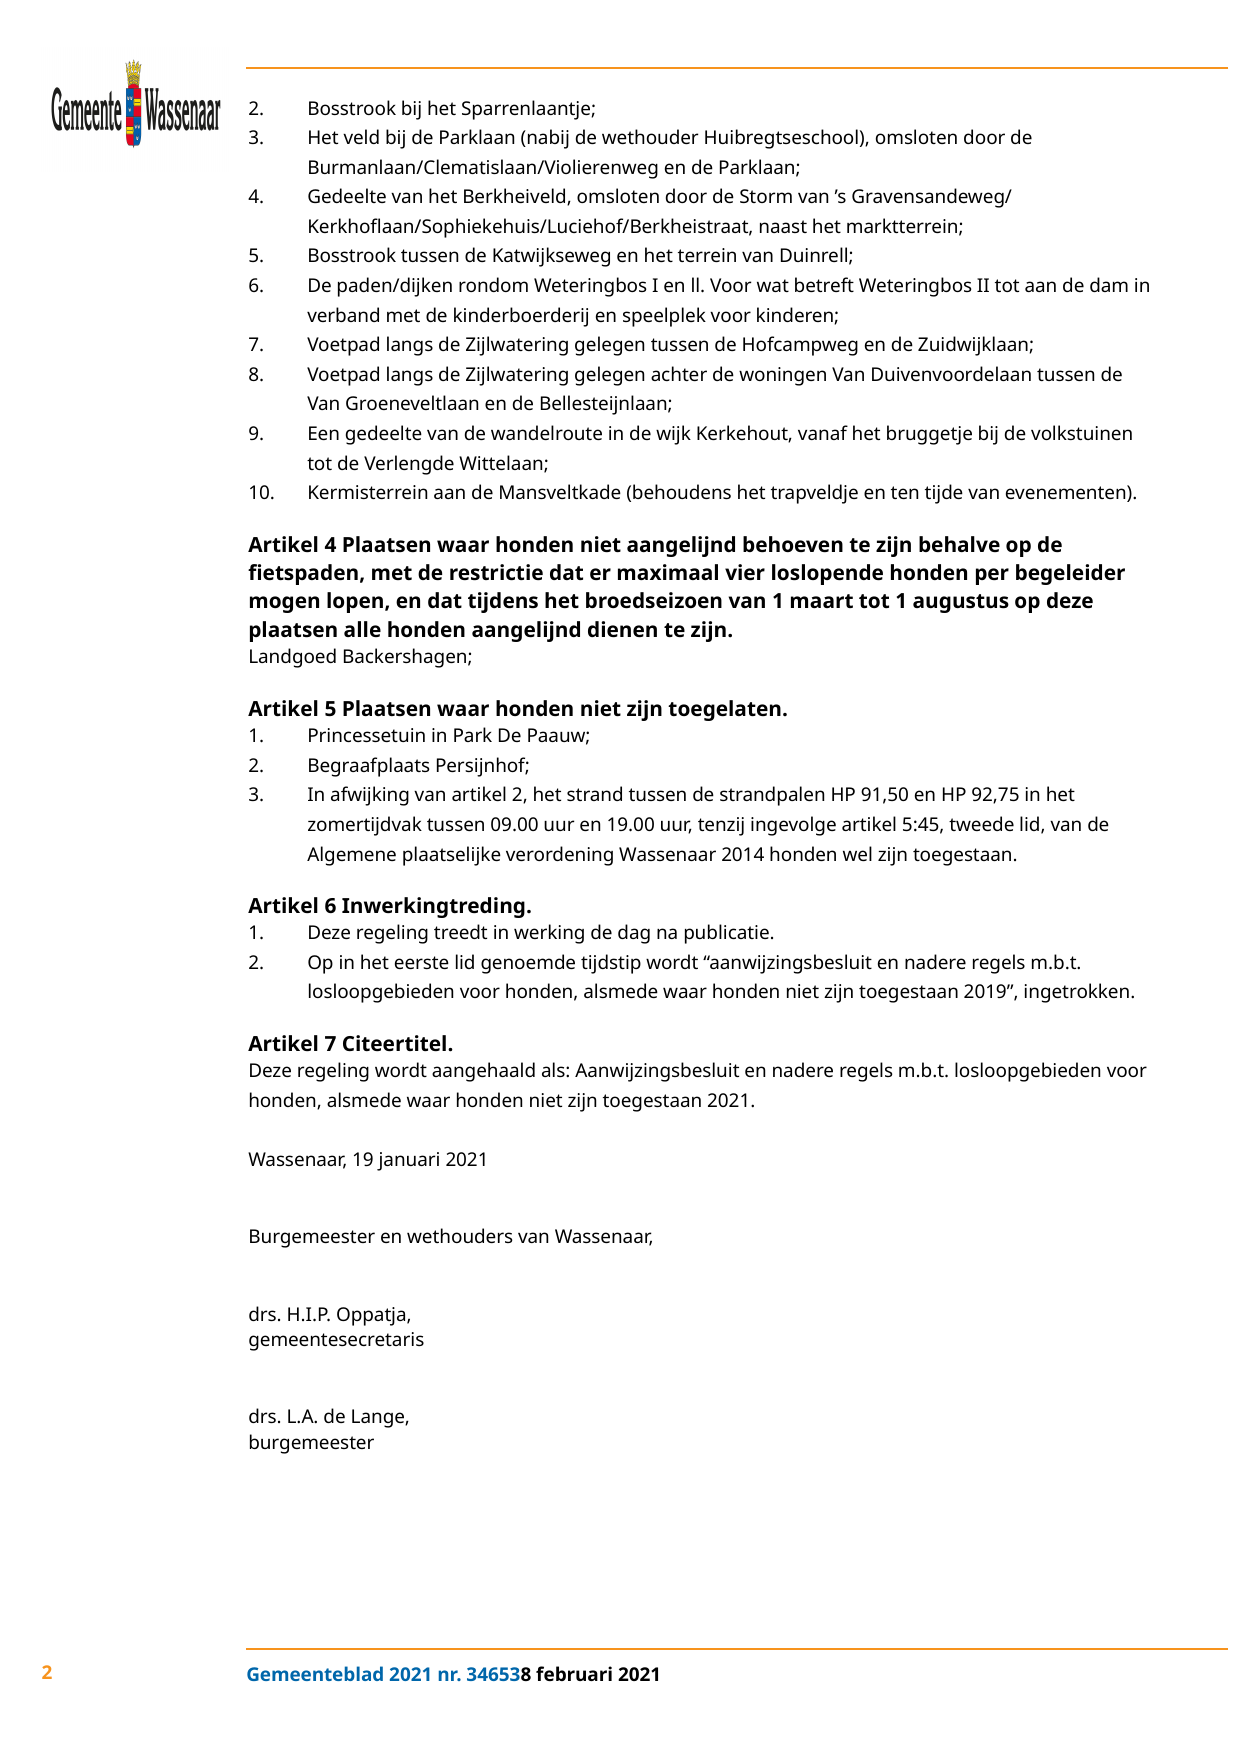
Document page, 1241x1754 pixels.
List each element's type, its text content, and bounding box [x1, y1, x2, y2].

text burgemeester [248, 1429, 1152, 1455]
list Begraafplaats Persijnhof; [248, 752, 1152, 778]
text Artikel 6 Inwerkingtreding. [248, 891, 1152, 919]
list Het veld bij de Parklaan (nabij de wethouder Huibregtseschool), omsloten door de Burmanlaan/Clematislaan/Violierenweg en de Parklaan; [248, 124, 1152, 180]
list Gedeelte van het Berkheiveld, omsloten door de Storm van ’s Gravensandeweg/ Kerkhoflaan/Sophiekehuis/Luciehof/Berkheistraat, naast het marktterrein; [248, 183, 1152, 239]
text Wassenaar, 19 januari 2021 [248, 1146, 1152, 1172]
list Bosstrook bij het Sparrenlaantje; [248, 95, 1152, 121]
text Artikel 5 Plaatsen waar honden niet zijn toegelaten. [248, 694, 1152, 722]
list De paden/dijken rondom Weteringbos I en ll. Voor wat betreft Weteringbos II tot aan de dam in verband met de kinderboerderij en speelplek voor kinderen; [248, 272, 1152, 328]
text gemeentesecretaris [248, 1326, 1152, 1352]
text Deze regeling wordt aangehaald als: Aanwijzingsbesluit en nadere regels m.b.t. losloopgebieden voor honden, alsmede waar honden niet zijn toegestaan 2021. [248, 1058, 1152, 1113]
list Princessetuin in Park De Paauw; [248, 722, 1152, 748]
text drs. L.A. de Lange, [248, 1404, 1152, 1429]
list Op in het eerste lid genoemde tijdstip wordt “aanwijzingsbesluit en nadere regels m.b.t. losloopgebieden voor honden, alsmede waar honden niet zijn toegestaan 2019”, ingetrokken. [248, 949, 1152, 1004]
text Landgoed Backershagen; [248, 643, 1152, 669]
list Bosstrook tussen de Katwijkseweg en het terrein van Duinrell; [248, 243, 1152, 268]
text Burgemeester en wethouders van Wassenaar, [248, 1223, 1152, 1249]
list Voetpad langs de Zijlwatering gelegen tussen de Hofcampweg en de Zuidwijklaan; [248, 331, 1152, 357]
text drs. H.I.P. Oppatja, [248, 1301, 1152, 1326]
list Voetpad langs de Zijlwatering gelegen achter de woningen Van Duivenvoordelaan tussen de Van Groeneveltlaan en de Bellesteijnlaan; [248, 361, 1152, 416]
list Een gedeelte van de wandelroute in de wijk Kerkehout, vanaf het bruggetje bij de volkstuinen tot de Verlengde Wittelaan; [248, 420, 1152, 476]
text Artikel 4 Plaatsen waar honden niet aangelijnd behoeven te zijn behalve op de fietspaden, met de restrictie dat er maximaal vier loslopende honden per begeleider mogen lopen, en dat tijdens het broedseizoen van 1 maart tot 1 augustus op deze plaatsen alle honden aangelijnd dienen te zijn. [248, 530, 1152, 643]
list Deze regeling treedt in werking de dag na publicatie. [248, 919, 1152, 945]
text Artikel 7 Citeertitel. [248, 1029, 1152, 1058]
list Kermisterrein aan de Mansveltkade (behoudens het trapveldje en ten tijde van evenementen). [248, 479, 1152, 505]
list In afwijking van artikel 2, het strand tussen de strandpalen HP 91,50 en HP 92,75 in het zomertijdvak tussen 09.00 uur en 19.00 uur, tenzij ingevolge artikel 5:45, tweede lid, van de Algemene plaatselijke verordening Wassenaar 2014 honden wel zijn toegestaan. [248, 782, 1152, 866]
picture [41, 47, 231, 172]
